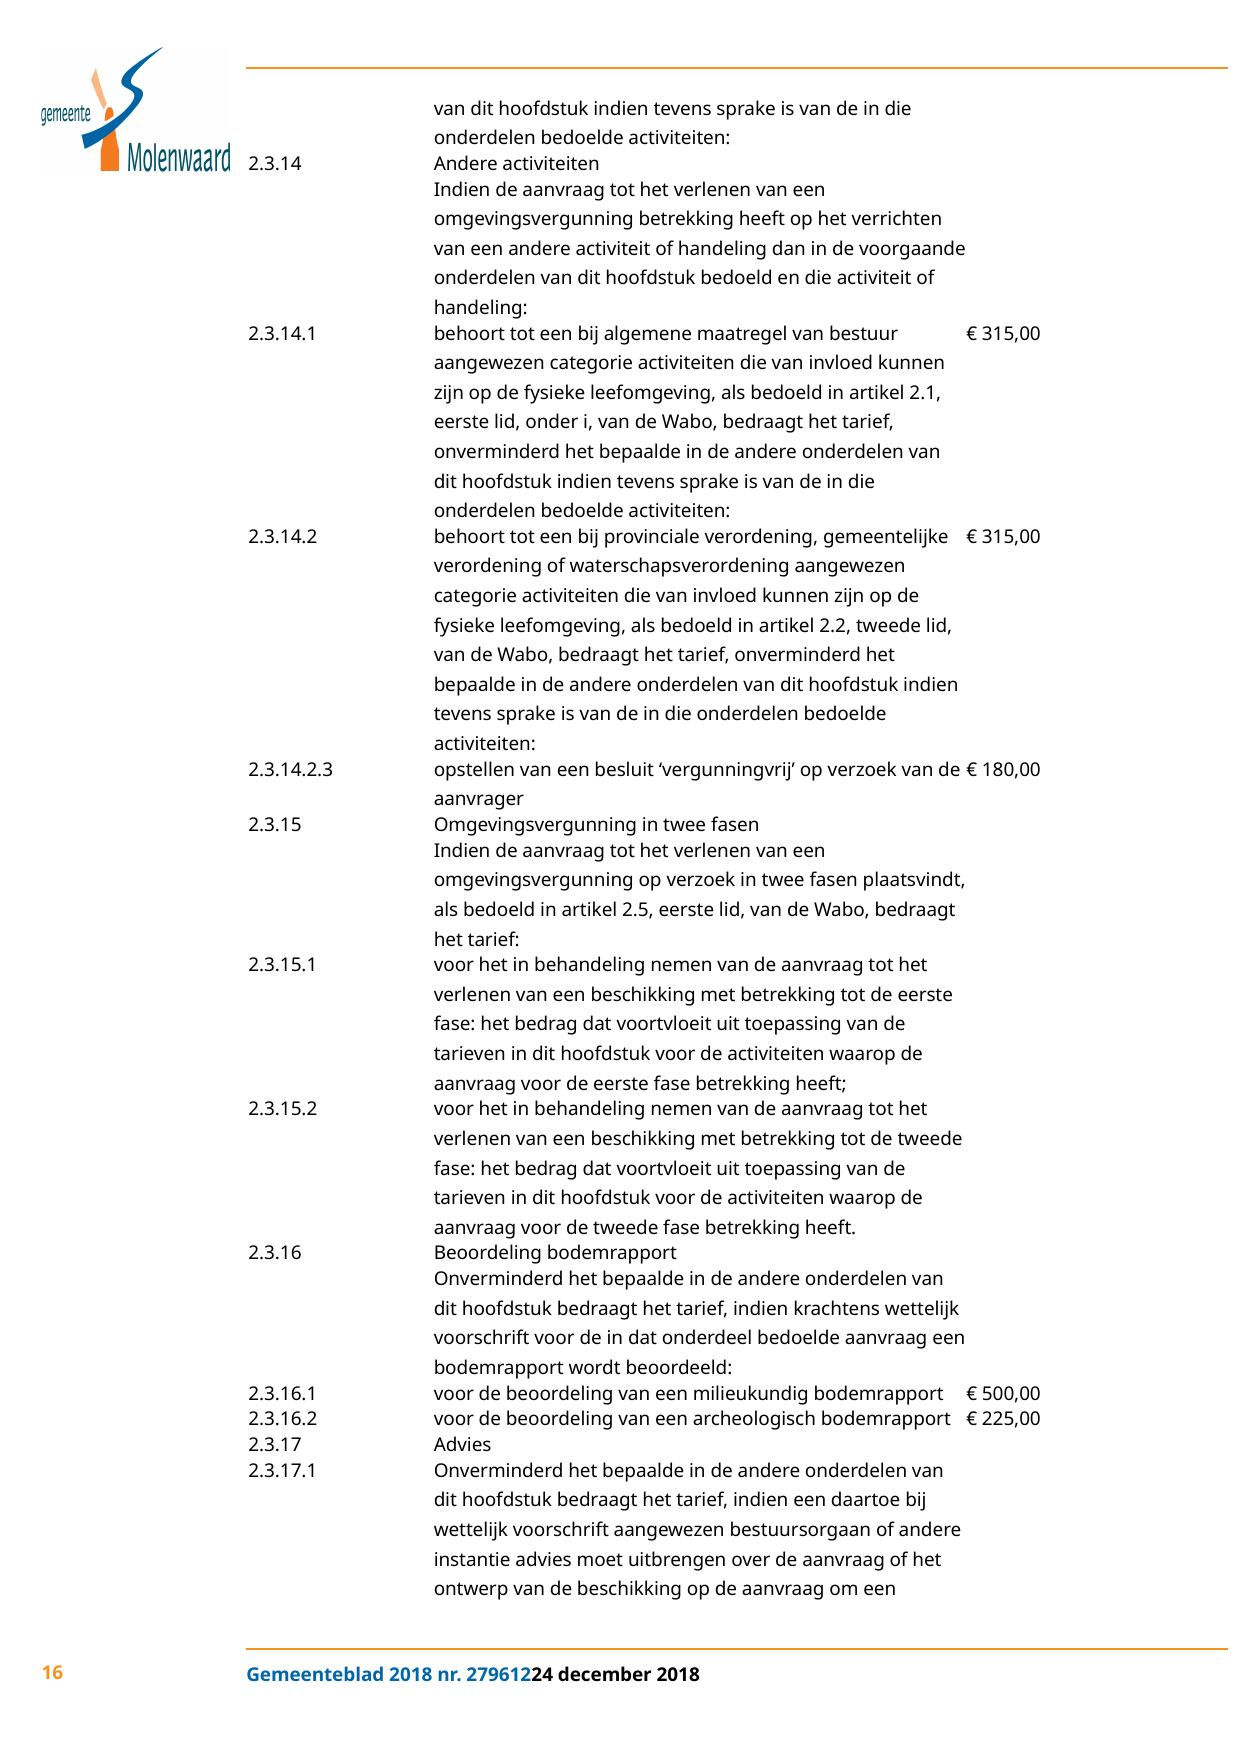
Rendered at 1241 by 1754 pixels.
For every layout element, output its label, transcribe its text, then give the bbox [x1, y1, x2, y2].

table_cell € 180,00 [966, 756, 1152, 811]
table_cell € 500,00 [966, 1380, 1152, 1406]
table_cell van dit hoofdstuk indien tevens sprake is van de in die onderdelen bedoelde activiteiten: [434, 95, 966, 150]
table_cell 2.3.15.2 [248, 1096, 433, 1239]
table_cell 2.3.14.2 [248, 523, 433, 756]
table_cell [248, 837, 433, 951]
table_cell Indien de aanvraag tot het verlenen van een omgevingsvergunning op verzoek in twee fasen plaatsvindt, als bedoeld in artikel 2.5, eerste lid, van de Wabo, bedraagt het tarief: [434, 837, 966, 951]
table_cell [966, 1240, 1152, 1265]
table_cell behoort tot een bij algemene maatregel van bestuur aangewezen categorie activiteiten die van invloed kunnen zijn op de fysieke leefomgeving, als bedoeld in artikel 2.1, eerste lid, onder i, van de Wabo, bedraagt het tarief, onverminderd het bepaalde in de andere onderdelen van dit hoofdstuk indien tevens sprake is van de in die onderdelen bedoelde activiteiten: [434, 320, 966, 523]
table_cell [966, 837, 1152, 951]
table_cell [966, 951, 1152, 1096]
table_cell [248, 1265, 433, 1380]
table_cell [966, 1431, 1152, 1457]
picture [41, 47, 231, 172]
table_cell € 225,00 [966, 1406, 1152, 1431]
table_cell [966, 1265, 1152, 1380]
table_cell [966, 1096, 1152, 1239]
table_cell 2.3.16.2 [248, 1406, 433, 1431]
table_cell voor het in behandeling nemen van de aanvraag tot het verlenen van een beschikking met betrekking tot de eerste fase: het bedrag dat voortvloeit uit toepassing van de tarieven in dit hoofdstuk voor de activiteiten waarop de aanvraag voor de eerste fase betrekking heeft; [434, 951, 966, 1096]
table_cell Onverminderd het bepaalde in de andere onderdelen van dit hoofdstuk bedraagt het tarief, indien een daartoe bij wettelijk voorschrift aangewezen bestuursorgaan of andere instantie advies moet uitbrengen over de aanvraag of het ontwerp van de beschikking op de aanvraag om een [434, 1457, 966, 1601]
table_cell [966, 1457, 1152, 1601]
table_cell 2.3.14.2.3 [248, 756, 433, 811]
table_cell 2.3.17 [248, 1431, 433, 1457]
table_cell [966, 95, 1152, 150]
table_cell voor de beoordeling van een archeologisch bodemrapport [434, 1406, 966, 1431]
table_cell 2.3.14 [248, 150, 433, 176]
table_cell [248, 95, 433, 150]
table_cell € 315,00 [966, 320, 1152, 523]
table_cell 2.3.16.1 [248, 1380, 433, 1406]
table_cell [966, 150, 1152, 176]
table_cell Andere activiteiten [434, 150, 966, 176]
table_cell 2.3.14.1 [248, 320, 433, 523]
table_cell Advies [434, 1431, 966, 1457]
table_cell voor het in behandeling nemen van de aanvraag tot het verlenen van een beschikking met betrekking tot de tweede fase: het bedrag dat voortvloeit uit toepassing van de tarieven in dit hoofdstuk voor de activiteiten waarop de aanvraag voor de tweede fase betrekking heeft. [434, 1096, 966, 1239]
table_cell [248, 176, 433, 320]
table_cell opstellen van een besluit ‘vergunningvrij’ op verzoek van de aanvrager [434, 756, 966, 811]
table_cell [966, 176, 1152, 320]
table_cell Beoordeling bodemrapport [434, 1240, 966, 1265]
table_cell 2.3.16 [248, 1240, 433, 1265]
table_cell Omgevingsvergunning in twee fasen [434, 811, 966, 837]
table_cell € 315,00 [966, 523, 1152, 756]
table_cell 2.3.15.1 [248, 951, 433, 1096]
table_cell Onverminderd het bepaalde in de andere onderdelen van dit hoofdstuk bedraagt het tarief, indien krachtens wettelijk voorschrift voor de in dat onderdeel bedoelde aanvraag een bodemrapport wordt beoordeeld: [434, 1265, 966, 1380]
table_cell [966, 811, 1152, 837]
table_cell 2.3.17.1 [248, 1457, 433, 1601]
table_cell 2.3.15 [248, 811, 433, 837]
table_cell voor de beoordeling van een milieukundig bodemrapport [434, 1380, 966, 1406]
table_cell behoort tot een bij provinciale verordening, gemeentelijke verordening of waterschapsverordening aangewezen categorie activiteiten die van invloed kunnen zijn op de fysieke leefomgeving, als bedoeld in artikel 2.2, tweede lid, van de Wabo, bedraagt het tarief, onverminderd het bepaalde in de andere onderdelen van dit hoofdstuk indien tevens sprake is van de in die onderdelen bedoelde activiteiten: [434, 523, 966, 756]
table_cell Indien de aanvraag tot het verlenen van een omgevingsvergunning betrekking heeft op het verrichten van een andere activiteit of handeling dan in de voorgaande onderdelen van dit hoofdstuk bedoeld en die activiteit of handeling: [434, 176, 966, 320]
